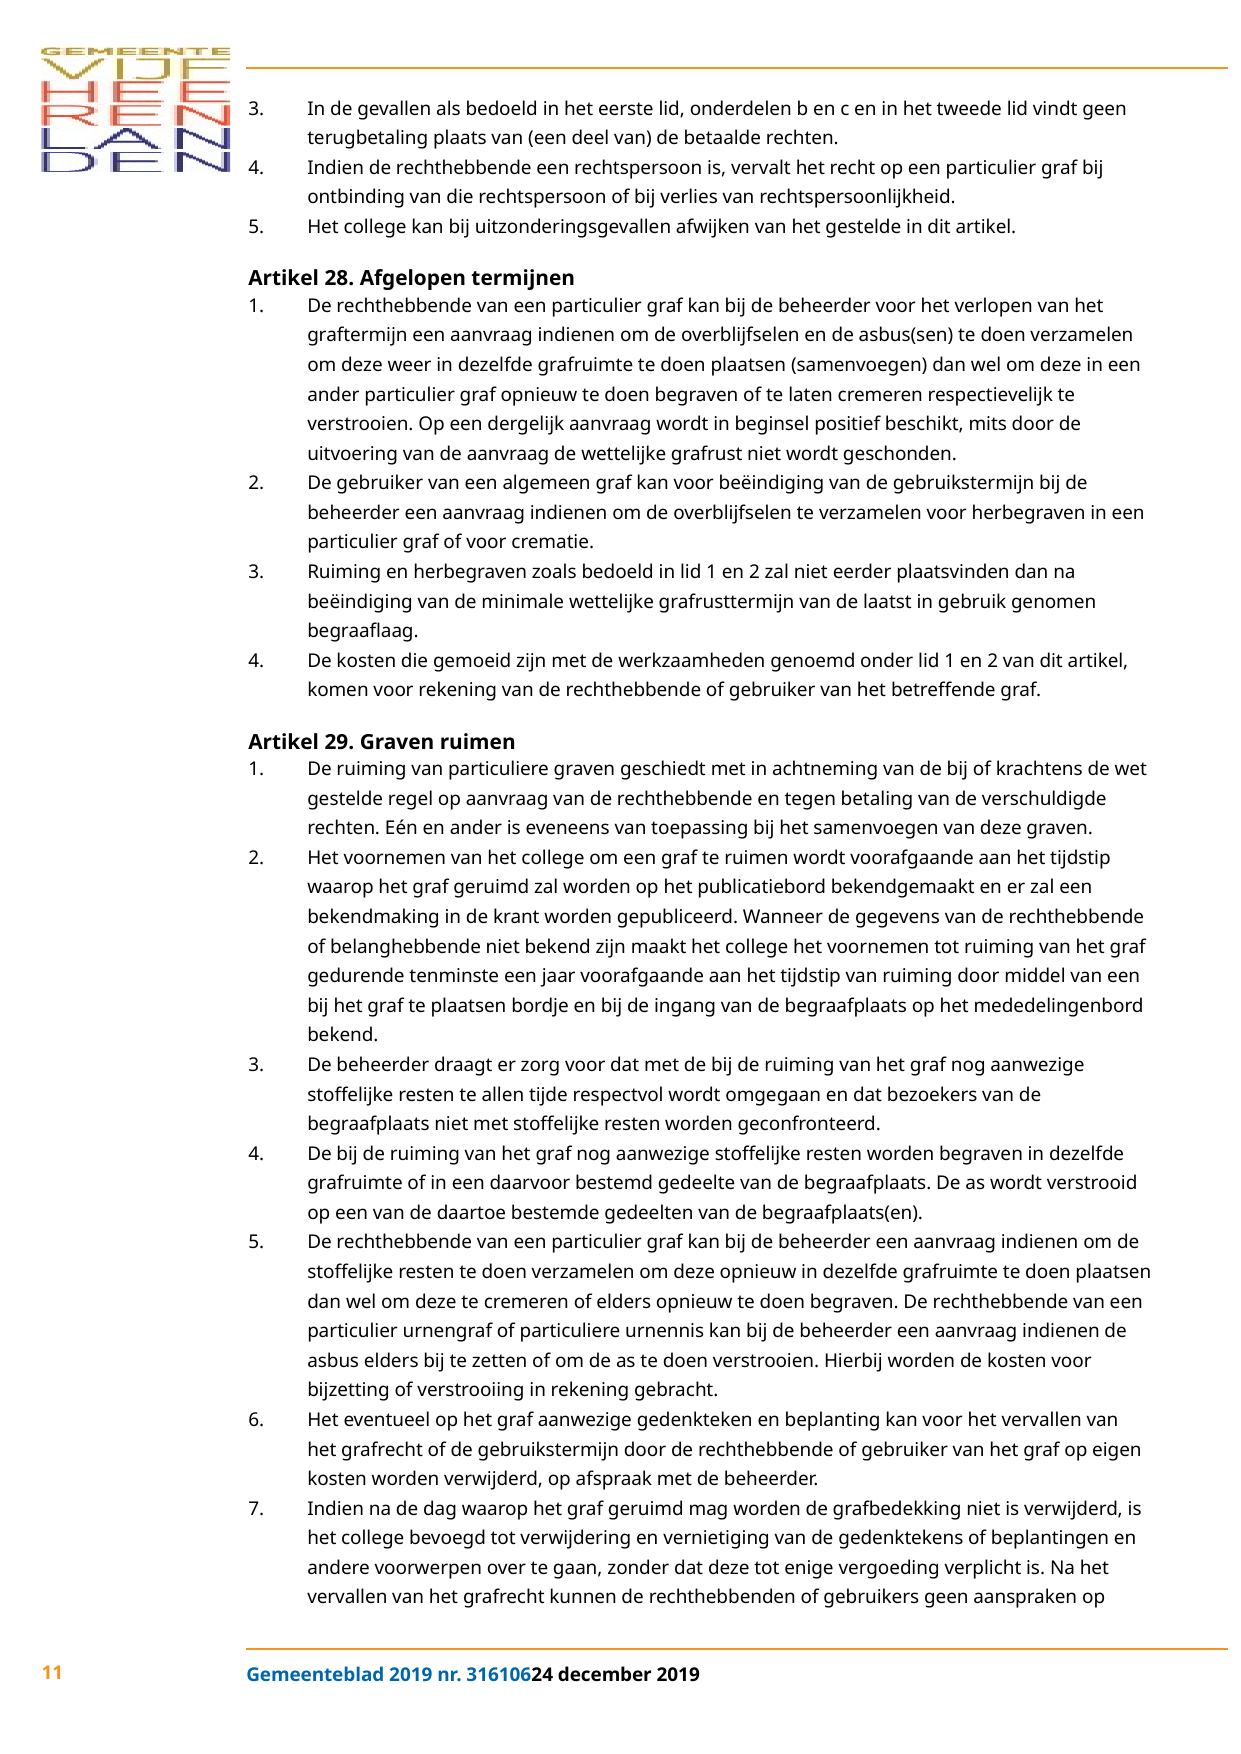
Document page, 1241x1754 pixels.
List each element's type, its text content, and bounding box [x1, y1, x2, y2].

picture [41, 47, 231, 172]
text Artikel 29. Graven ruimen [248, 727, 1152, 755]
list De rechthebbende van een particulier graf kan bij de beheerder een aanvraag indienen om de stoffelijke resten te doen verzamelen om deze opnieuw in dezelfde grafruimte te doen plaatsen dan wel om deze te cremeren of elders opnieuw te doen begraven. De rechthebbende van een particulier urnengraf of particuliere urnennis kan bij de beheerder een aanvraag indienen de asbus elders bij te zetten of om de as te doen verstrooien. Hierbij worden de kosten voor bijzetting of verstrooiing in rekening gebracht. [248, 1229, 1152, 1402]
list Het voornemen van het college om een graf te ruimen wordt voorafgaande aan het tijdstip waarop het graf geruimd zal worden op het publicatiebord bekendgemaakt en er zal een bekendmaking in de krant worden gepubliceerd. Wanneer de gegevens van de rechthebbende of belanghebbende niet bekend zijn maakt het college het voornemen tot ruiming van het graf gedurende tenminste een jaar voorafgaande aan het tijdstip van ruiming door middel van een bij het graf te plaatsen bordje en bij de ingang van de begraafplaats op het mededelingenbord bekend. [248, 844, 1152, 1047]
list De kosten die gemoeid zijn met de werkzaamheden genoemd onder lid 1 en 2 van dit artikel, komen voor rekening van de rechthebbende of gebruiker van het betreffende graf. [248, 647, 1152, 702]
list De gebruiker van een algemeen graf kan voor beëindiging van de gebruikstermijn bij de beheerder een aanvraag indienen om de overblijfselen te verzamelen voor herbegraven in een particulier graf of voor crematie. [248, 469, 1152, 554]
list Indien de rechthebbende een rechtspersoon is, vervalt het recht op een particulier graf bij ontbinding van die rechtspersoon of bij verlies van rechtspersoonlijkheid. [248, 154, 1152, 209]
list Indien na de dag waarop het graf geruimd mag worden de grafbedekking niet is verwijderd, is het college bevoegd tot verwijdering en vernietiging van de gedenktekens of beplantingen en andere voorwerpen over te gaan, zonder dat deze tot enige vergoeding verplicht is. Na het vervallen van het grafrecht kunnen de rechthebbenden of gebruikers geen aanspraken op [248, 1495, 1152, 1609]
list De rechthebbende van een particulier graf kan bij de beheerder voor het verlopen van het graftermijn een aanvraag indienen om de overblijfselen en de asbus(sen) te doen verzamelen om deze weer in dezelfde grafruimte te doen plaatsen (samenvoegen) dan wel om deze in een ander particulier graf opnieuw te doen begraven of te laten cremeren respectievelijk te verstrooien. Op een dergelijk aanvraag wordt in beginsel positief beschikt, mits door de uitvoering van de aanvraag de wettelijke grafrust niet wordt geschonden. [248, 292, 1152, 466]
list De bij de ruiming van het graf nog aanwezige stoffelijke resten worden begraven in dezelfde grafruimte of in een daarvoor bestemd gedeelte van de begraafplaats. De as wordt verstrooid op een van de daartoe bestemde gedeelten van de begraafplaats(en). [248, 1140, 1152, 1225]
text Artikel 28. Afgelopen termijnen [248, 263, 1152, 292]
list In de gevallen als bedoeld in het eerste lid, onderdelen b en c en in het tweede lid vindt geen terugbetaling plaats van (een deel van) de betaalde rechten. [248, 95, 1152, 150]
list Ruiming en herbegraven zoals bedoeld in lid 1 en 2 zal niet eerder plaatsvinden dan na beëindiging van de minimale wettelijke grafrusttermijn van de laatst in gebruik genomen begraaflaag. [248, 558, 1152, 643]
list Het eventueel op het graf aanwezige gedenkteken en beplanting kan voor het vervallen van het grafrecht of de gebruikstermijn door de rechthebbende of gebruiker van het graf op eigen kosten worden verwijderd, op afspraak met de beheerder. [248, 1406, 1152, 1491]
list Het college kan bij uitzonderingsgevallen afwijken van het gestelde in dit artikel. [248, 213, 1152, 239]
list De beheerder draagt er zorg voor dat met de bij de ruiming van het graf nog aanwezige stoffelijke resten te allen tijde respectvol wordt omgegaan en dat bezoekers van de begraafplaats niet met stoffelijke resten worden geconfronteerd. [248, 1051, 1152, 1136]
list De ruiming van particuliere graven geschiedt met in achtneming van de bij of krachtens de wet gestelde regel op aanvraag van de rechthebbende en tegen betaling van de verschuldigde rechten. Eén en ander is eveneens van toepassing bij het samenvoegen van deze graven. [248, 755, 1152, 840]
